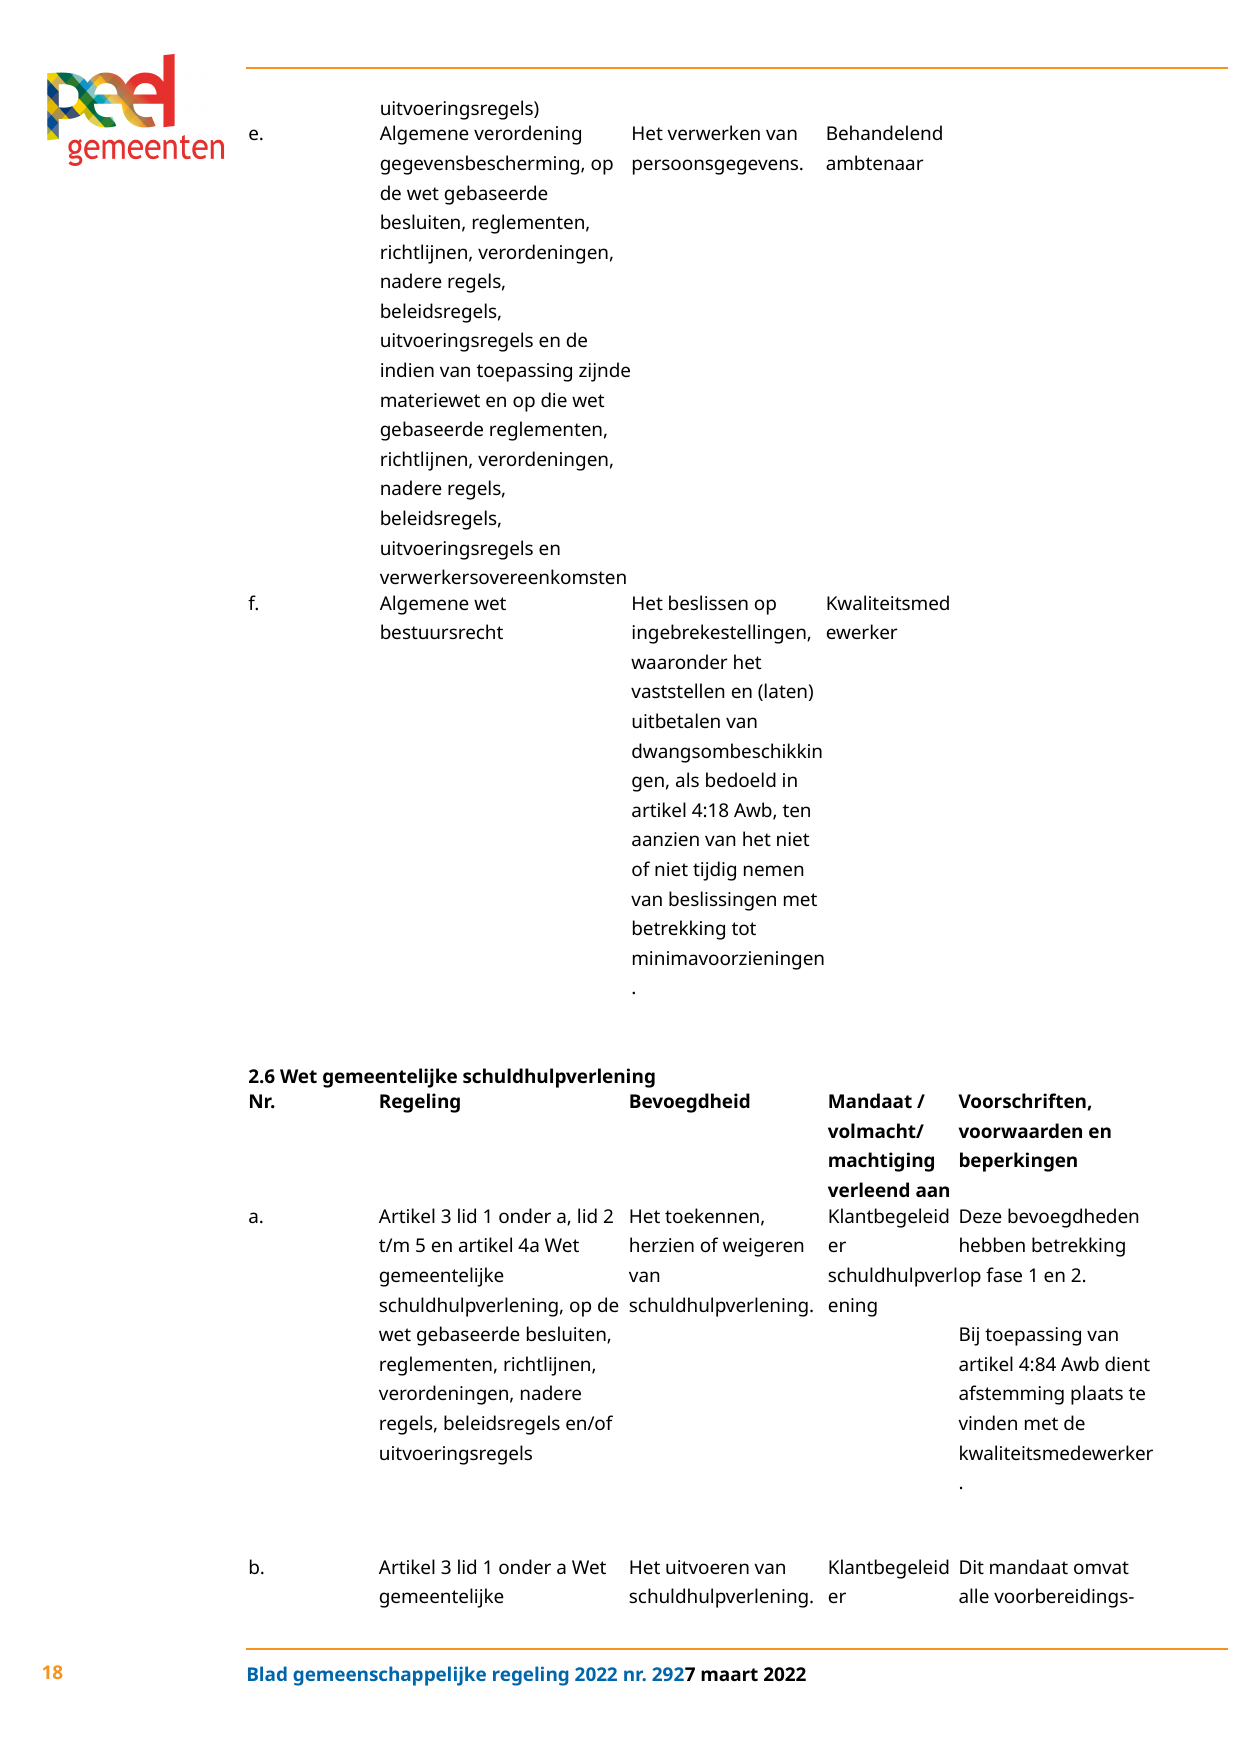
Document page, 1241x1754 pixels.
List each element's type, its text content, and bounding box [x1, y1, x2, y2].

table_cell [957, 590, 1152, 1000]
table_cell [631, 95, 826, 121]
table_cell Regeling [379, 1089, 629, 1203]
table_cell [248, 95, 379, 121]
table_cell Algemene wet bestuursrecht [380, 590, 631, 1000]
table_header 2.6 Wet gemeentelijke schuldhulpverlening [248, 1033, 1152, 1088]
table_cell a. [248, 1203, 379, 1554]
table_cell Het verwerken van persoonsgegevens. [631, 121, 826, 590]
table_cell Deze bevoegdheden hebben betrekking op fase 1 en 2. Bij toepassing van artikel 4:84 Awb dient afstemming plaats te vinden met de kwaliteitsmedewerker. [958, 1203, 1152, 1554]
picture [41, 47, 231, 172]
table_cell Artikel 3 lid 1 onder a, lid 2 t/m 5 en artikel 4a Wet gemeentelijke schuldhulpverlening, op de wet gebaseerde besluiten, reglementen, richtlijnen, verordeningen, nadere regels, beleidsregels en/of uitvoeringsregels [379, 1203, 629, 1554]
table_cell e. [248, 121, 379, 590]
table_cell [957, 121, 1152, 590]
table_cell Artikel 3 lid 1 onder a Wet gemeentelijke [379, 1554, 629, 1609]
table_cell Voorschriften, voorwaarden en beperkingen [958, 1089, 1152, 1203]
table_cell Mandaat / volmacht/ machtiging verleend aan [828, 1089, 958, 1203]
table_cell b. [248, 1554, 379, 1609]
table_cell Het toekennen, herzien of weigeren van schuldhulpverlening. [629, 1203, 828, 1554]
table_cell Behandelend ambtenaar [826, 121, 957, 590]
table_cell Nr. [248, 1089, 379, 1203]
table_cell Dit mandaat omvat alle voorbereidings- [958, 1554, 1152, 1609]
table_cell Het beslissen op ingebrekestellingen, waaronder het vaststellen en (laten) uitbetalen van dwangsombeschikkingen, als bedoeld in artikel 4:18 Awb, ten aanzien van het niet of niet tijdig nemen van beslissingen met betrekking tot minimavoorzieningen. [631, 590, 826, 1000]
table_cell f. [248, 590, 379, 1000]
table_cell Algemene verordening gegevensbescherming, op de wet gebaseerde besluiten, reglementen, richtlijnen, verordeningen, nadere regels, beleidsregels, uitvoeringsregels en de indien van toepassing zijnde materiewet en op die wet gebaseerde reglementen, richtlijnen, verordeningen, nadere regels, beleidsregels, uitvoeringsregels en verwerkersovereenkomsten [380, 121, 631, 590]
table_cell Klantbegeleider schuldhulpverlening [828, 1203, 958, 1554]
table_cell Klantbegeleider [828, 1554, 958, 1609]
table_cell uitvoeringsregels) [380, 95, 631, 121]
table_cell [957, 95, 1152, 121]
table_cell Bevoegdheid [629, 1089, 828, 1203]
table_cell [826, 95, 957, 121]
table_cell Het uitvoeren van schuldhulpverlening. [629, 1554, 828, 1609]
table_cell Kwaliteitsmedewerker [826, 590, 957, 1000]
